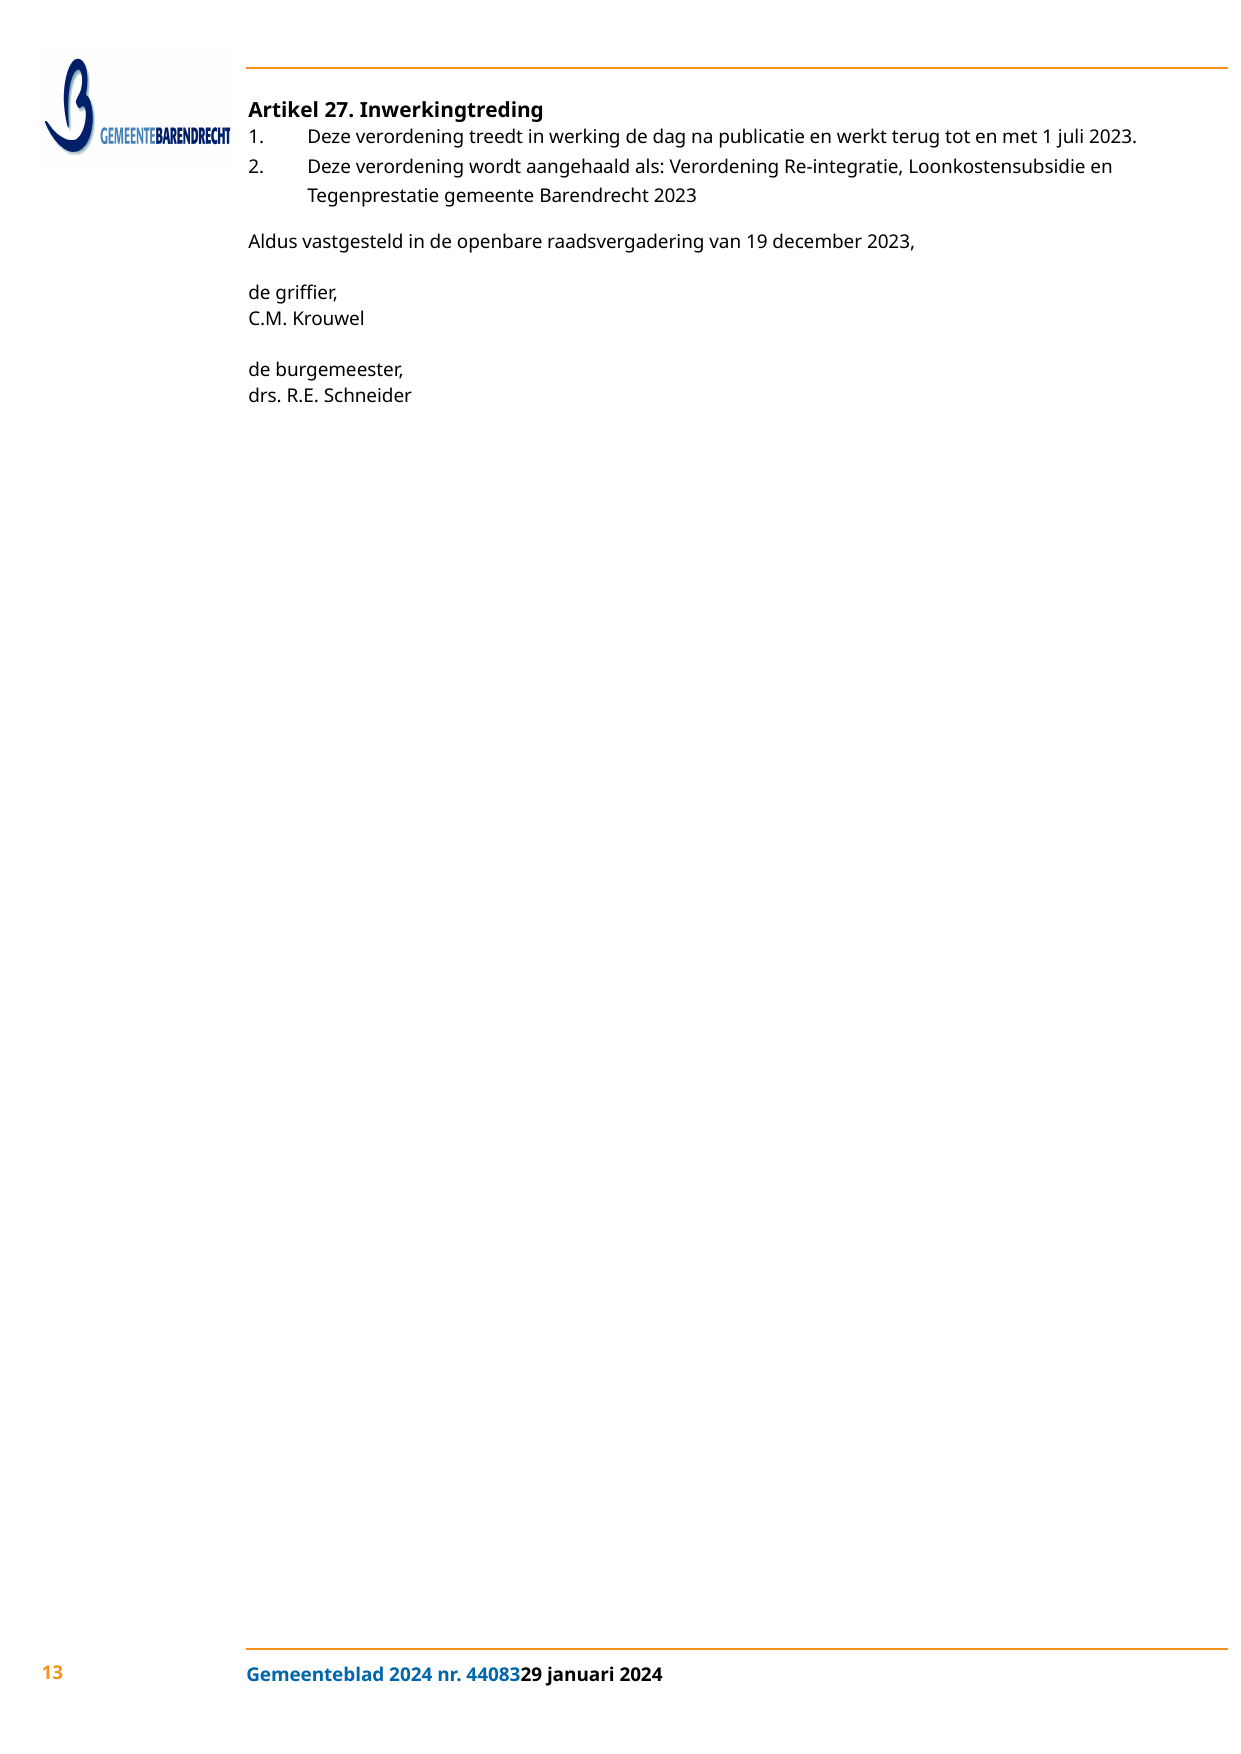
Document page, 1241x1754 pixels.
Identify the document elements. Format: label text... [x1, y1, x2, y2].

list Deze verordening treedt in werking de dag na publicatie en werkt terug tot en met 1 juli 2023. [248, 123, 1152, 149]
text de burgemeester, [248, 357, 1152, 382]
text Aldus vastgesteld in de openbare raadsvergadering van 19 december 2023, [248, 228, 1152, 254]
text de griffier, [248, 279, 1152, 305]
text Artikel 27. Inwerkingtreding [248, 95, 1152, 123]
picture [41, 47, 231, 172]
list Deze verordening wordt aangehaald als: Verordening Re-integratie, Loonkostensubsidie en Tegenprestatie gemeente Barendrecht 2023 [248, 153, 1152, 208]
text drs. R.E. Schneider [248, 382, 1152, 408]
text C.M. Krouwel [248, 305, 1152, 331]
